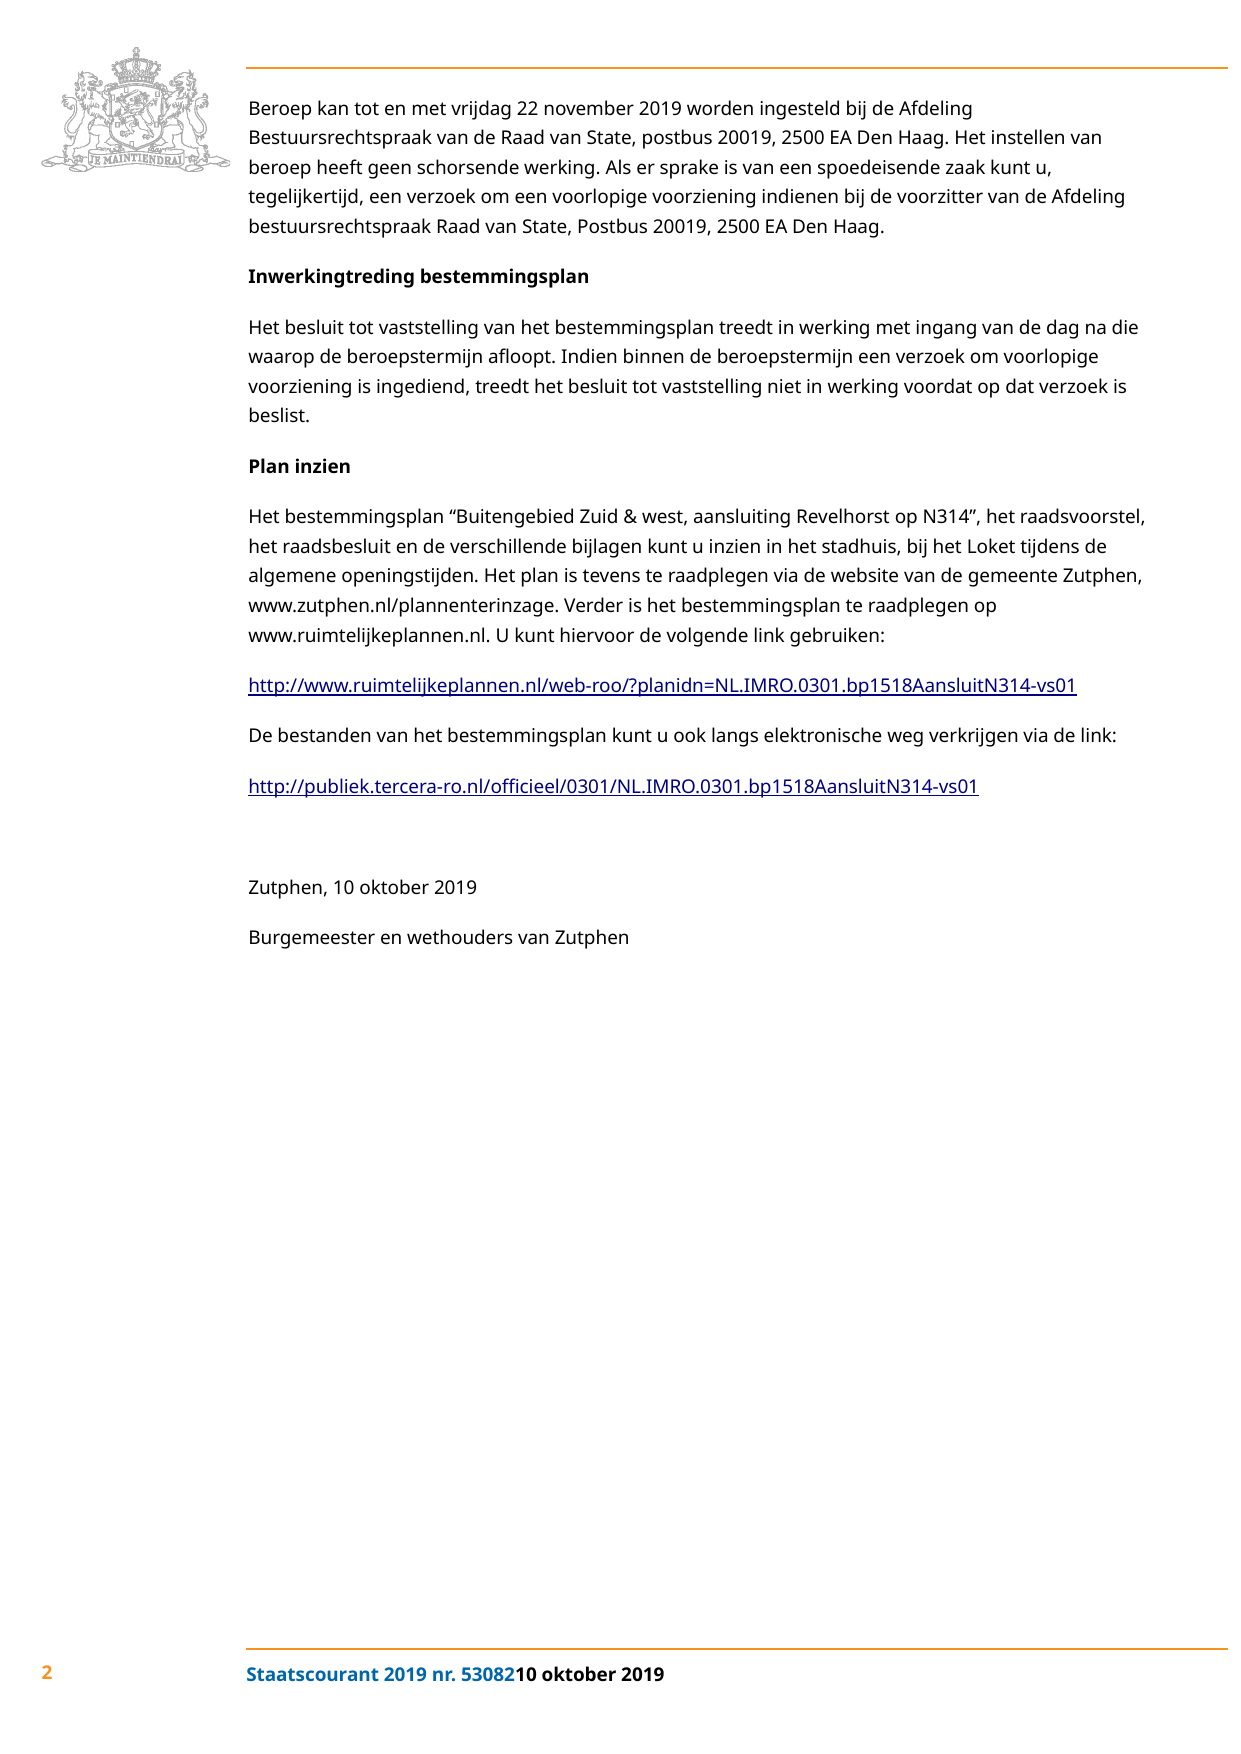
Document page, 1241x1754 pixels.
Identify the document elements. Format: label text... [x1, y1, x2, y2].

text http://www.ruimtelijkeplannen.nl/web-roo/?planidn=NL.IMRO.0301.bp1518AansluitN314-vs01 [248, 672, 1152, 698]
text Zutphen, 10 oktober 2019 [248, 874, 1152, 900]
text Het besluit tot vaststelling van het bestemmingsplan treedt in werking met ingang van de dag na die waarop de beroepstermijn afloopt. Indien binnen de beroepstermijn een verzoek om voorlopige voorziening is ingediend, treedt het besluit tot vaststelling niet in werking voordat op dat verzoek is beslist. [248, 314, 1152, 428]
text Het bestemmingsplan “Buitengebied Zuid & west, aansluiting Revelhorst op N314”, het raadsvoorstel, het raadsbesluit en de verschillende bijlagen kunt u inzien in het stadhuis, bij het Loket tijdens de algemene openingstijden. Het plan is tevens te raadplegen via de website van de gemeente Zutphen, www.zutphen.nl/plannenterinzage. Verder is het bestemmingsplan te raadplegen op www.ruimtelijkeplannen.nl. U kunt hiervoor de volgende link gebruiken: [248, 503, 1152, 648]
picture [41, 47, 231, 172]
text De bestanden van het bestemmingsplan kunt u ook langs elektronische weg verkrijgen via de link: [248, 723, 1152, 748]
text Beroep kan tot en met vrijdag 22 november 2019 worden ingesteld bij de Afdeling Bestuursrechtspraak van de Raad van State, postbus 20019, 2500 EA Den Haag. Het instellen van beroep heeft geen schorsende werking. Als er sprake is van een spoedeisende zaak kunt u, tegelijkertijd, een verzoek om een voorlopige voorziening indienen bij de voorzitter van de Afdeling bestuursrechtspraak Raad van State, Postbus 20019, 2500 EA Den Haag. [248, 95, 1152, 239]
text Plan inzien [248, 453, 1152, 479]
text http://publiek.tercera-ro.nl/officieel/0301/NL.IMRO.0301.bp1518AansluitN314-vs01 [248, 773, 1152, 799]
text Burgemeester en wethouders van Zutphen [248, 924, 1152, 950]
text Inwerkingtreding bestemmingsplan [248, 263, 1152, 289]
